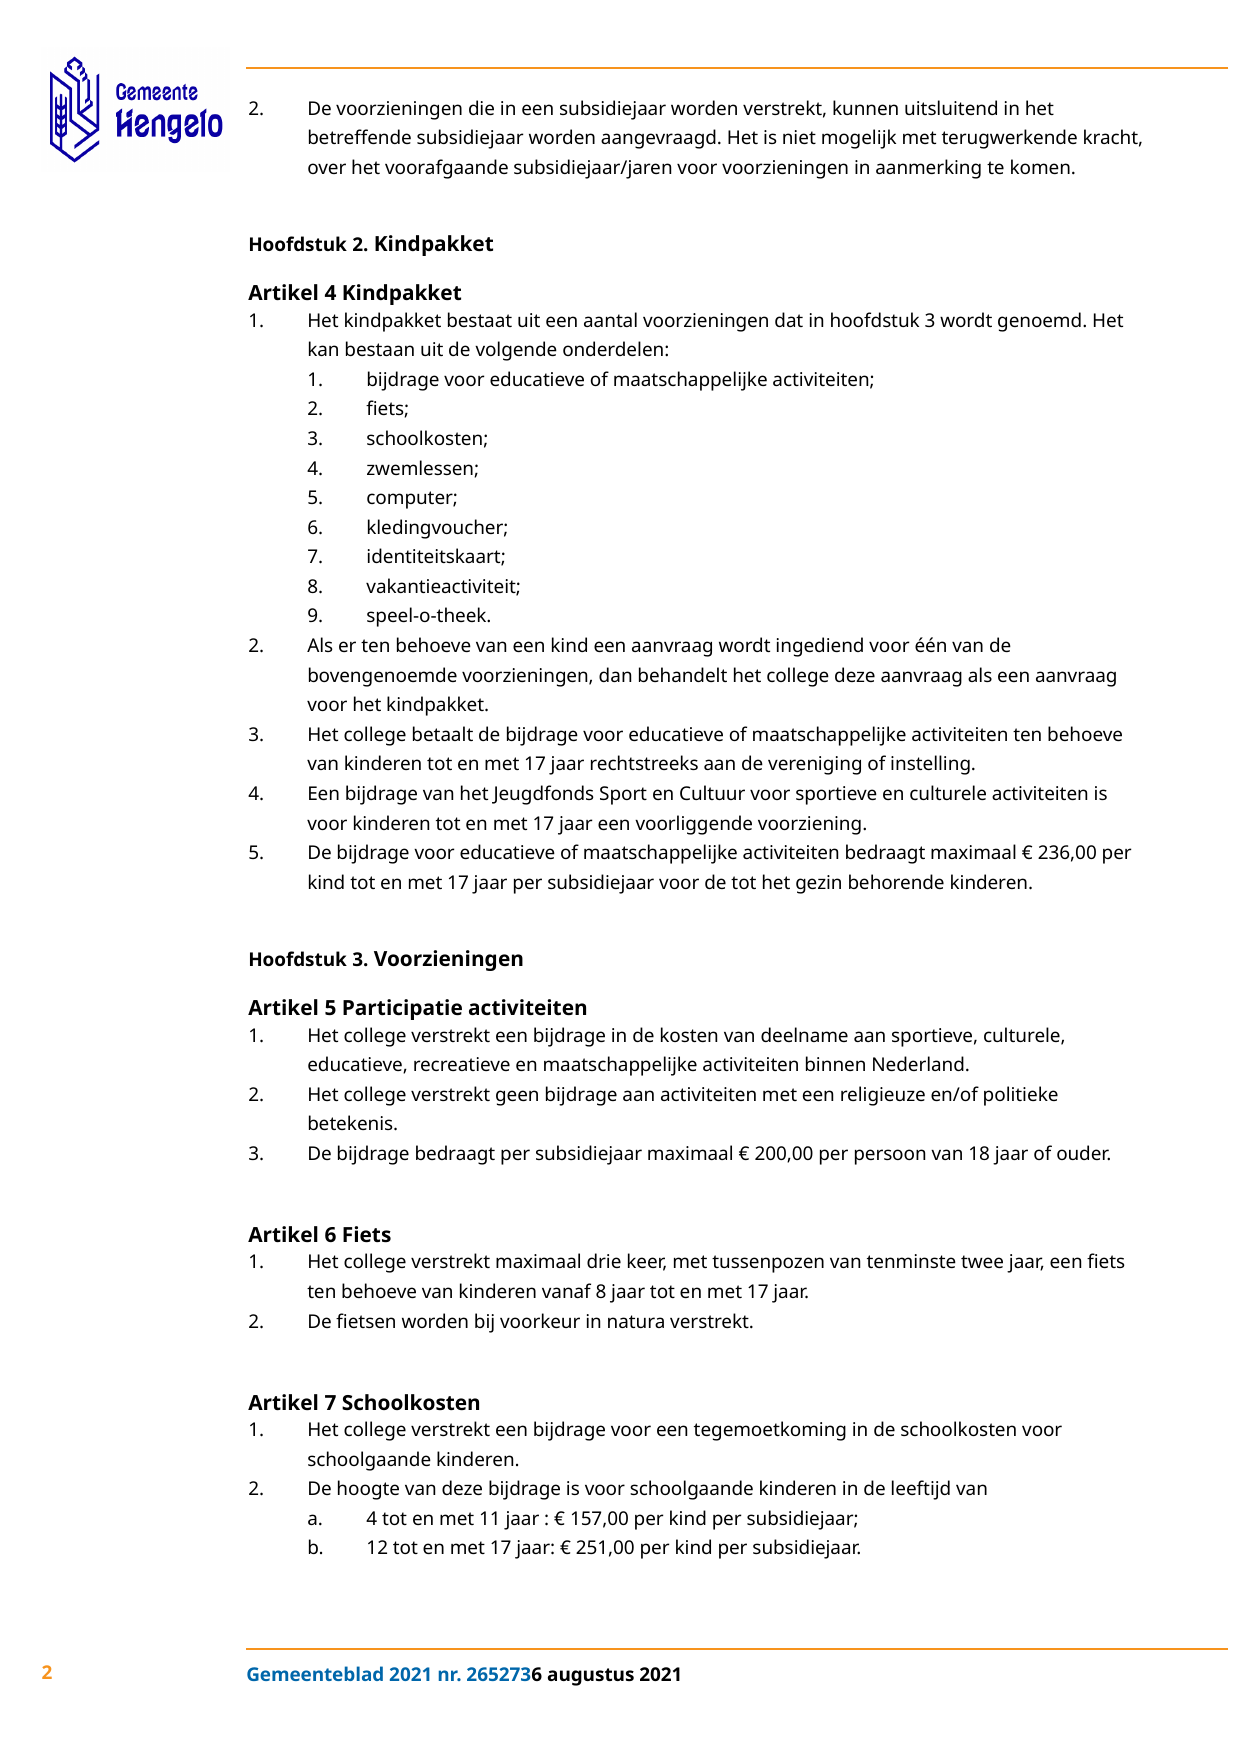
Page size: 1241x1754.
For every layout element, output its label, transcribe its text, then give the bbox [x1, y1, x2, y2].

list De voorzieningen die in een subsidiejaar worden verstrekt, kunnen uitsluitend in het betreffende subsidiejaar worden aangevraagd. Het is niet mogelijk met terugwerkende kracht, over het voorafgaande subsidiejaar/jaren voor voorzieningen in aanmerking te komen. [248, 95, 1152, 180]
list identiteitskaart; [307, 543, 1152, 569]
list 4 tot en met 11 jaar : € 157,00 per kind per subsidiejaar; [307, 1505, 1152, 1531]
list De bijdrage voor educatieve of maatschappelijke activiteiten bedraagt maximaal € 236,00 per kind tot en met 17 jaar per subsidiejaar voor de tot het gezin behorende kinderen. [248, 839, 1152, 895]
list Een bijdrage van het Jeugdfonds Sport en Cultuur voor sportieve en culturele activiteiten is voor kinderen tot en met 17 jaar een voorliggende voorziening. [248, 780, 1152, 836]
list Het college verstrekt geen bijdrage aan activiteiten met een religieuze en/of politieke betekenis. [248, 1081, 1152, 1136]
text Artikel 5 Participatie activiteiten [248, 993, 1152, 1022]
list kledingvoucher; [307, 514, 1152, 540]
text Hoofdstuk 2. Kindpakket [248, 229, 1152, 258]
list 12 tot en met 17 jaar: € 251,00 per kind per subsidiejaar. [307, 1534, 1152, 1560]
list Het kindpakket bestaat uit een aantal voorzieningen dat in hoofdstuk 3 wordt genoemd. Het kan bestaan uit de volgende onderdelen: [248, 307, 1152, 362]
list Als er ten behoeve van een kind een aanvraag wordt ingediend voor één van de bovengenoemde voorzieningen, dan behandelt het college deze aanvraag als een aanvraag voor het kindpakket. [248, 632, 1152, 717]
list zwemlessen; [307, 455, 1152, 481]
list bijdrage voor educatieve of maatschappelijke activiteiten; [307, 366, 1152, 392]
picture [41, 47, 231, 172]
list Het college verstrekt een bijdrage in de kosten van deelname aan sportieve, culturele, educatieve, recreatieve en maatschappelijke activiteiten binnen Nederland. [248, 1022, 1152, 1077]
text Artikel 7 Schoolkosten [248, 1388, 1152, 1416]
text Artikel 4 Kindpakket [248, 278, 1152, 307]
list De hoogte van deze bijdrage is voor schoolgaande kinderen in de leeftijd van [248, 1475, 1152, 1501]
list schoolkosten; [307, 425, 1152, 451]
list De bijdrage bedraagt per subsidiejaar maximaal € 200,00 per persoon van 18 jaar of ouder. [248, 1140, 1152, 1166]
text Artikel 6 Fiets [248, 1220, 1152, 1249]
list speel-o-theek. [307, 603, 1152, 628]
list fiets; [307, 396, 1152, 421]
list Het college verstrekt maximaal drie keer, met tussenpozen van tenminste twee jaar, een fiets ten behoeve van kinderen vanaf 8 jaar tot en met 17 jaar. [248, 1249, 1152, 1304]
list computer; [307, 484, 1152, 510]
list vakantieactiviteit; [307, 573, 1152, 599]
list De fietsen worden bij voorkeur in natura verstrekt. [248, 1308, 1152, 1333]
list Het college verstrekt een bijdrage voor een tegemoetkoming in de schoolkosten voor schoolgaande kinderen. [248, 1416, 1152, 1472]
list Het college betaalt de bijdrage voor educatieve of maatschappelijke activiteiten ten behoeve van kinderen tot en met 17 jaar rechtstreeks aan de vereniging of instelling. [248, 721, 1152, 776]
text Hoofdstuk 3. Voorzieningen [248, 944, 1152, 973]
